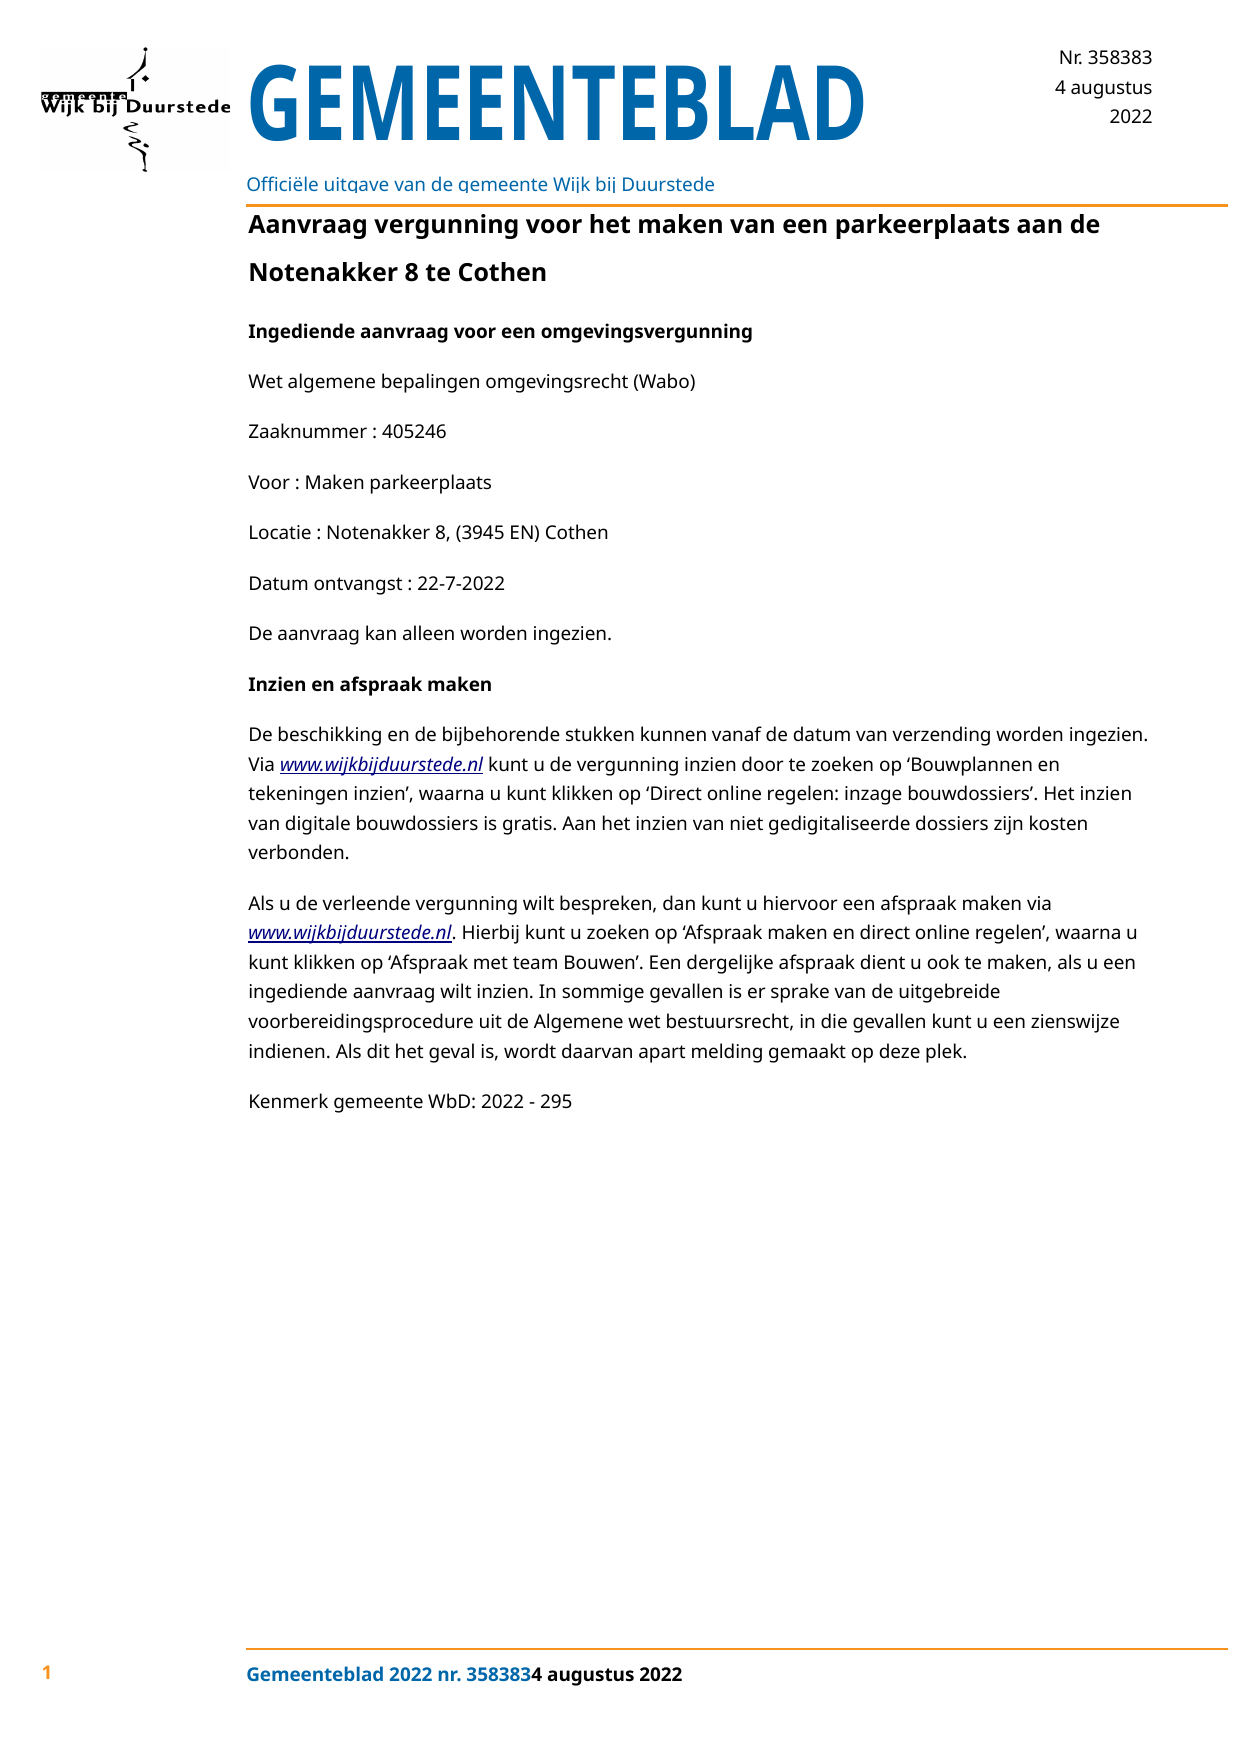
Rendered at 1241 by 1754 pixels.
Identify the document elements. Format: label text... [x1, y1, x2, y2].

text Inzien en afspraak maken [248, 671, 1152, 697]
picture [41, 47, 231, 172]
text Voor : Maken parkeerplaats [248, 469, 1152, 495]
text Datum ontvangst : 22-7-2022 [248, 570, 1152, 596]
text Zaaknummer : 405246 [248, 419, 1152, 444]
text Kenmerk gemeente WbD: 2022 - 295 [248, 1088, 1152, 1114]
text Als u de verleende vergunning wilt bespreken, dan kunt u hiervoor een afspraak maken via www.wijkbijduurstede.nl. Hierbij kunt u zoeken op ‘Afspraak maken en direct online regelen’, waarna u kunt klikken op ‘Afspraak met team Bouwen’. Een dergelijke afspraak dient u ook te maken, als u een ingediende aanvraag wilt inzien. In sommige gevallen is er sprake van de uitgebreide voorbereidingsprocedure uit de Algemene wet bestuursrecht, in die gevallen kunt u een zienswijze indienen. Als dit het geval is, wordt daarvan apart melding gemaakt op deze plek. [248, 890, 1152, 1064]
text Ingediende aanvraag voor een omgevingsvergunning [248, 318, 1152, 344]
text De beschikking en de bijbehorende stukken kunnen vanaf de datum van verzending worden ingezien. Via www.wijkbijduurstede.nl kunt u de vergunning inzien door te zoeken op ‘Bouwplannen en tekeningen inzien’, waarna u kunt klikken op ‘Direct online regelen: inzage bouwdossiers’. Het inzien van digitale bouwdossiers is gratis. Aan het inzien van niet gedigitaliseerde dossiers zijn kosten verbonden. [248, 721, 1152, 865]
text Locatie : Notenakker 8, (3945 EN) Cothen [248, 519, 1152, 545]
text De aanvraag kan alleen worden ingezien. [248, 620, 1152, 646]
text Aanvraag vergunning voor het maken van een parkeerplaats aan de Notenakker 8 te Cothen [248, 207, 1152, 288]
text Wet algemene bepalingen omgevingsrecht (Wabo) [248, 368, 1152, 394]
